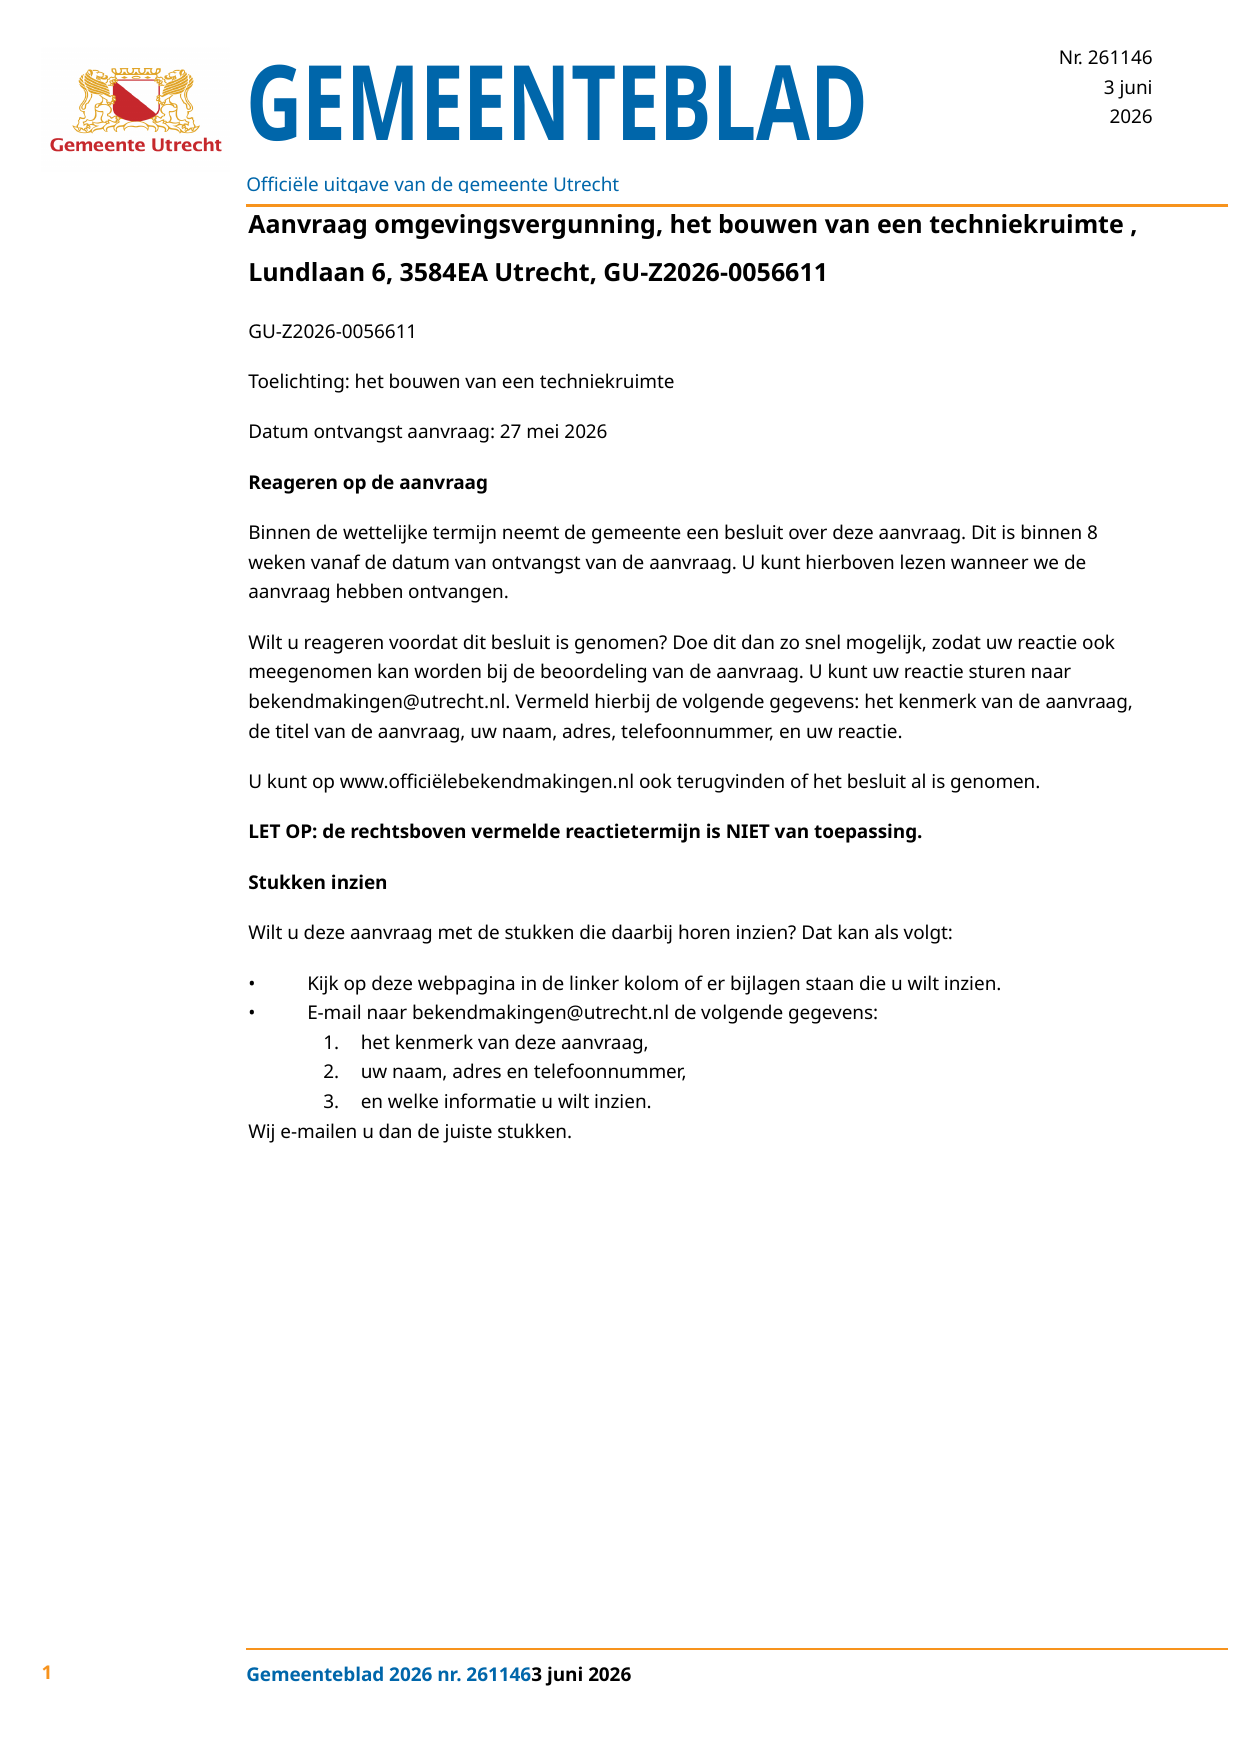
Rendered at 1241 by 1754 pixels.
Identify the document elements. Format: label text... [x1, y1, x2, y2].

text Datum ontvangst aanvraag: 27 mei 2026 [248, 419, 1152, 444]
text LET OP: de rechtsboven vermelde reactietermijn is NIET van toepassing. [248, 819, 1152, 844]
text Wij e-mailen u dan de juiste stukken. [248, 1118, 1152, 1144]
list en welke informatie u wilt inzien. [323, 1088, 1152, 1114]
text Binnen de wettelijke termijn neemt de gemeente een besluit over deze aanvraag. Dit is binnen 8 weken vanaf de datum van ontvangst van de aanvraag. U kunt hierboven lezen wanneer we de aanvraag hebben ontvangen. [248, 519, 1152, 604]
picture [41, 47, 231, 172]
text Aanvraag omgevingsvergunning, het bouwen van een techniekruimte , Lundlaan 6, 3584EA Utrecht, GU-Z2026-0056611 [248, 207, 1152, 288]
text GU-Z2026-0056611 [248, 318, 1152, 344]
text Reageren op de aanvraag [248, 469, 1152, 495]
text Toelichting: het bouwen van een techniekruimte [248, 368, 1152, 394]
list Kijk op deze webpagina in de linker kolom of er bijlagen staan die u wilt inzien. [248, 970, 1152, 996]
list het kenmerk van deze aanvraag, [323, 1029, 1152, 1055]
text U kunt op www.officiëlebekendmakingen.nl ook terugvinden of het besluit al is genomen. [248, 768, 1152, 794]
list E-mail naar bekendmakingen@utrecht.nl de volgende gegevens: [248, 999, 1152, 1025]
text Wilt u deze aanvraag met de stukken die daarbij horen inzien? Dat kan als volgt: [248, 919, 1152, 945]
text Wilt u reageren voordat dit besluit is genomen? Doe dit dan zo snel mogelijk, zodat uw reactie ook meegenomen kan worden bij de beoordeling van de aanvraag. U kunt uw reactie sturen naar bekendmakingen@utrecht.nl. Vermeld hierbij de volgende gegevens: het kenmerk van de aanvraag, de titel van de aanvraag, uw naam, adres, telefoonnummer, en uw reactie. [248, 629, 1152, 744]
text Stukken inzien [248, 869, 1152, 895]
list uw naam, adres en telefoonnummer, [323, 1059, 1152, 1084]
